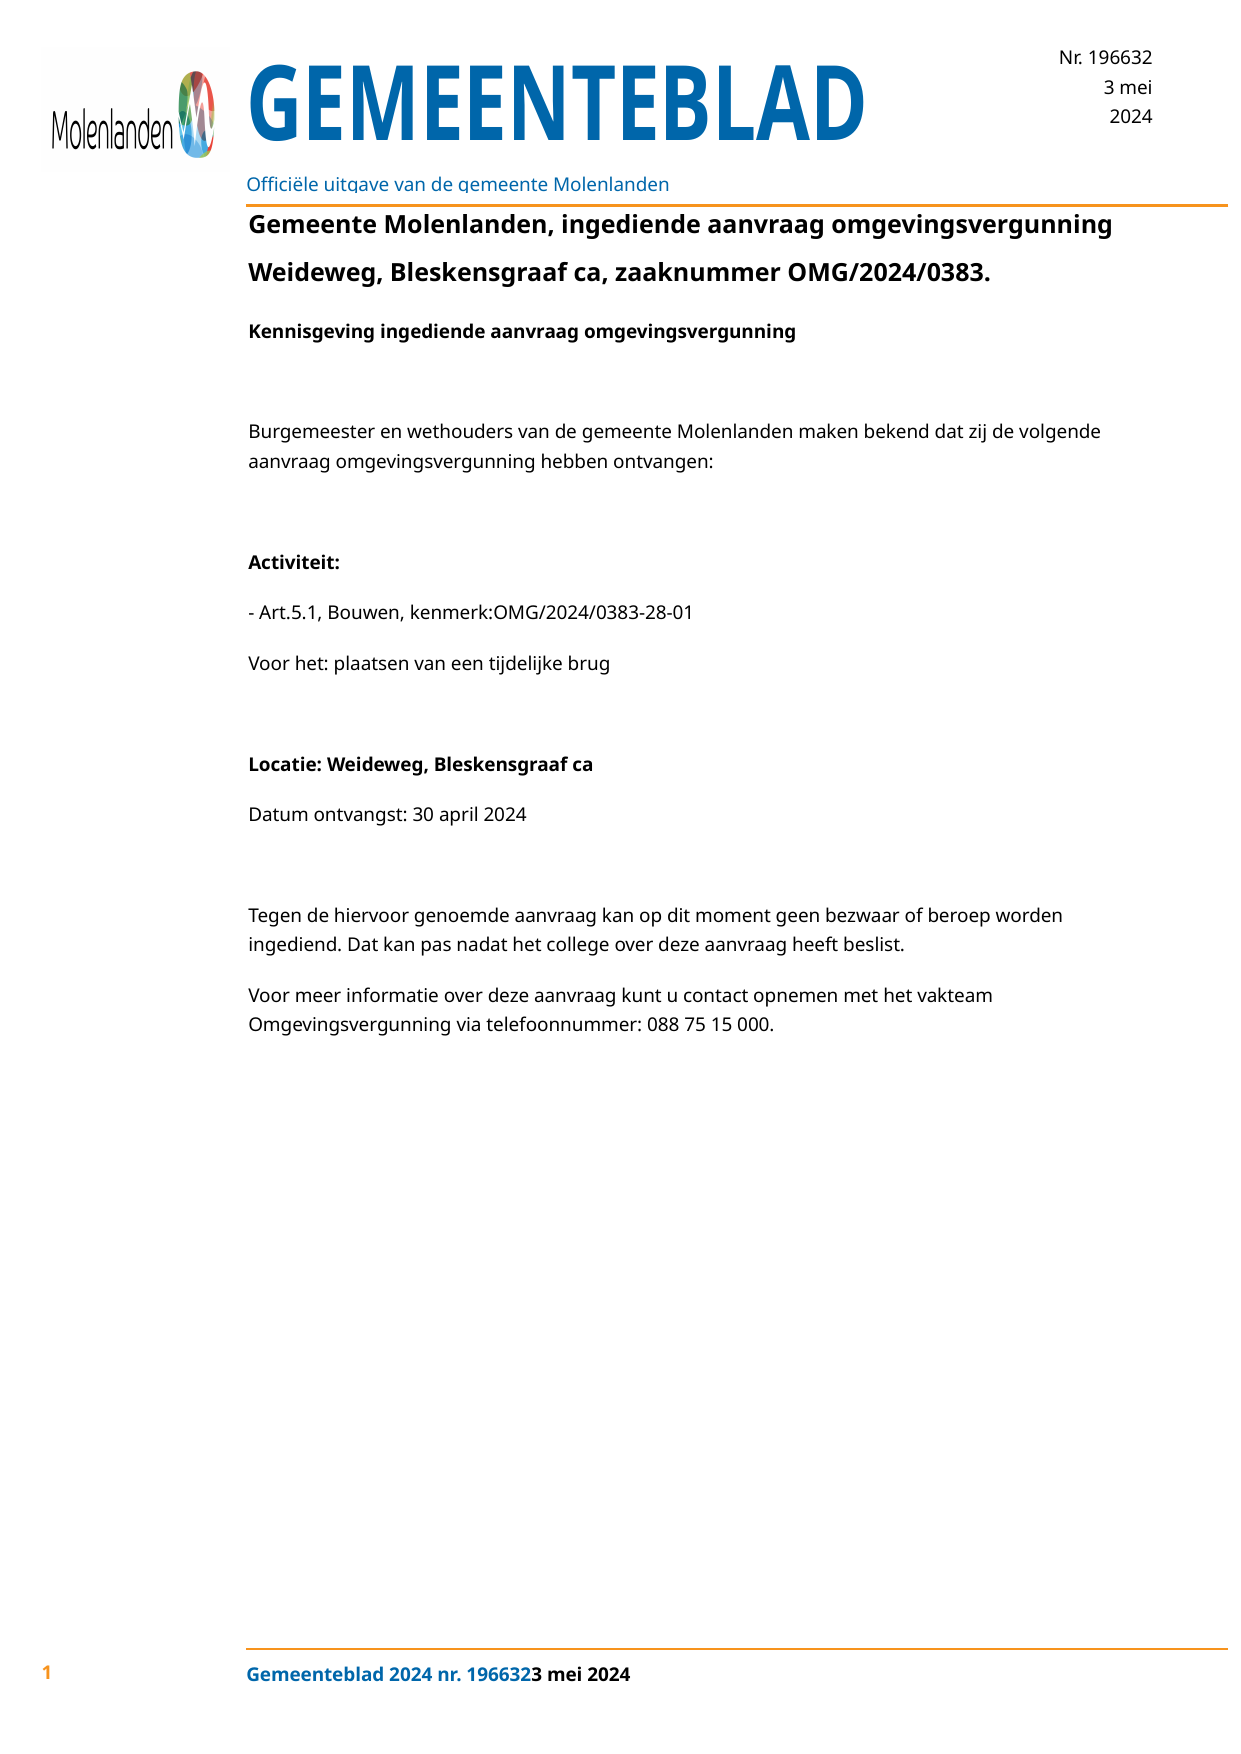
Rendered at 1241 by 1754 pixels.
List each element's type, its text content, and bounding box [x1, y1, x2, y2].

text Kennisgeving ingediende aanvraag omgevingsvergunning [248, 318, 1152, 344]
text Activiteit: [248, 549, 1152, 575]
text Locatie: Weideweg, Bleskensgraaf ca [248, 751, 1152, 777]
text Tegen de hiervoor genoemde aanvraag kan op dit moment geen bezwaar of beroep worden ingediend. Dat kan pas nadat het college over deze aanvraag heeft beslist. [248, 902, 1152, 957]
text Voor meer informatie over deze aanvraag kunt u contact opnemen met het vakteam Omgevingsvergunning via telefoonnummer: 088 75 15 000. [248, 982, 1152, 1037]
picture [41, 47, 231, 172]
text - Art.5.1, Bouwen, kenmerk:OMG/2024/0383-28-01 [248, 599, 1152, 625]
text Datum ontvangst: 30 april 2024 [248, 801, 1152, 827]
text Voor het: plaatsen van een tijdelijke brug [248, 650, 1152, 676]
text Gemeente Molenlanden, ingediende aanvraag omgevingsvergunning Weideweg, Bleskensgraaf ca, zaaknummer OMG/2024/0383. [248, 207, 1152, 288]
text Burgemeester en wethouders van de gemeente Molenlanden maken bekend dat zij de volgende aanvraag omgevingsvergunning hebben ontvangen: [248, 419, 1152, 474]
